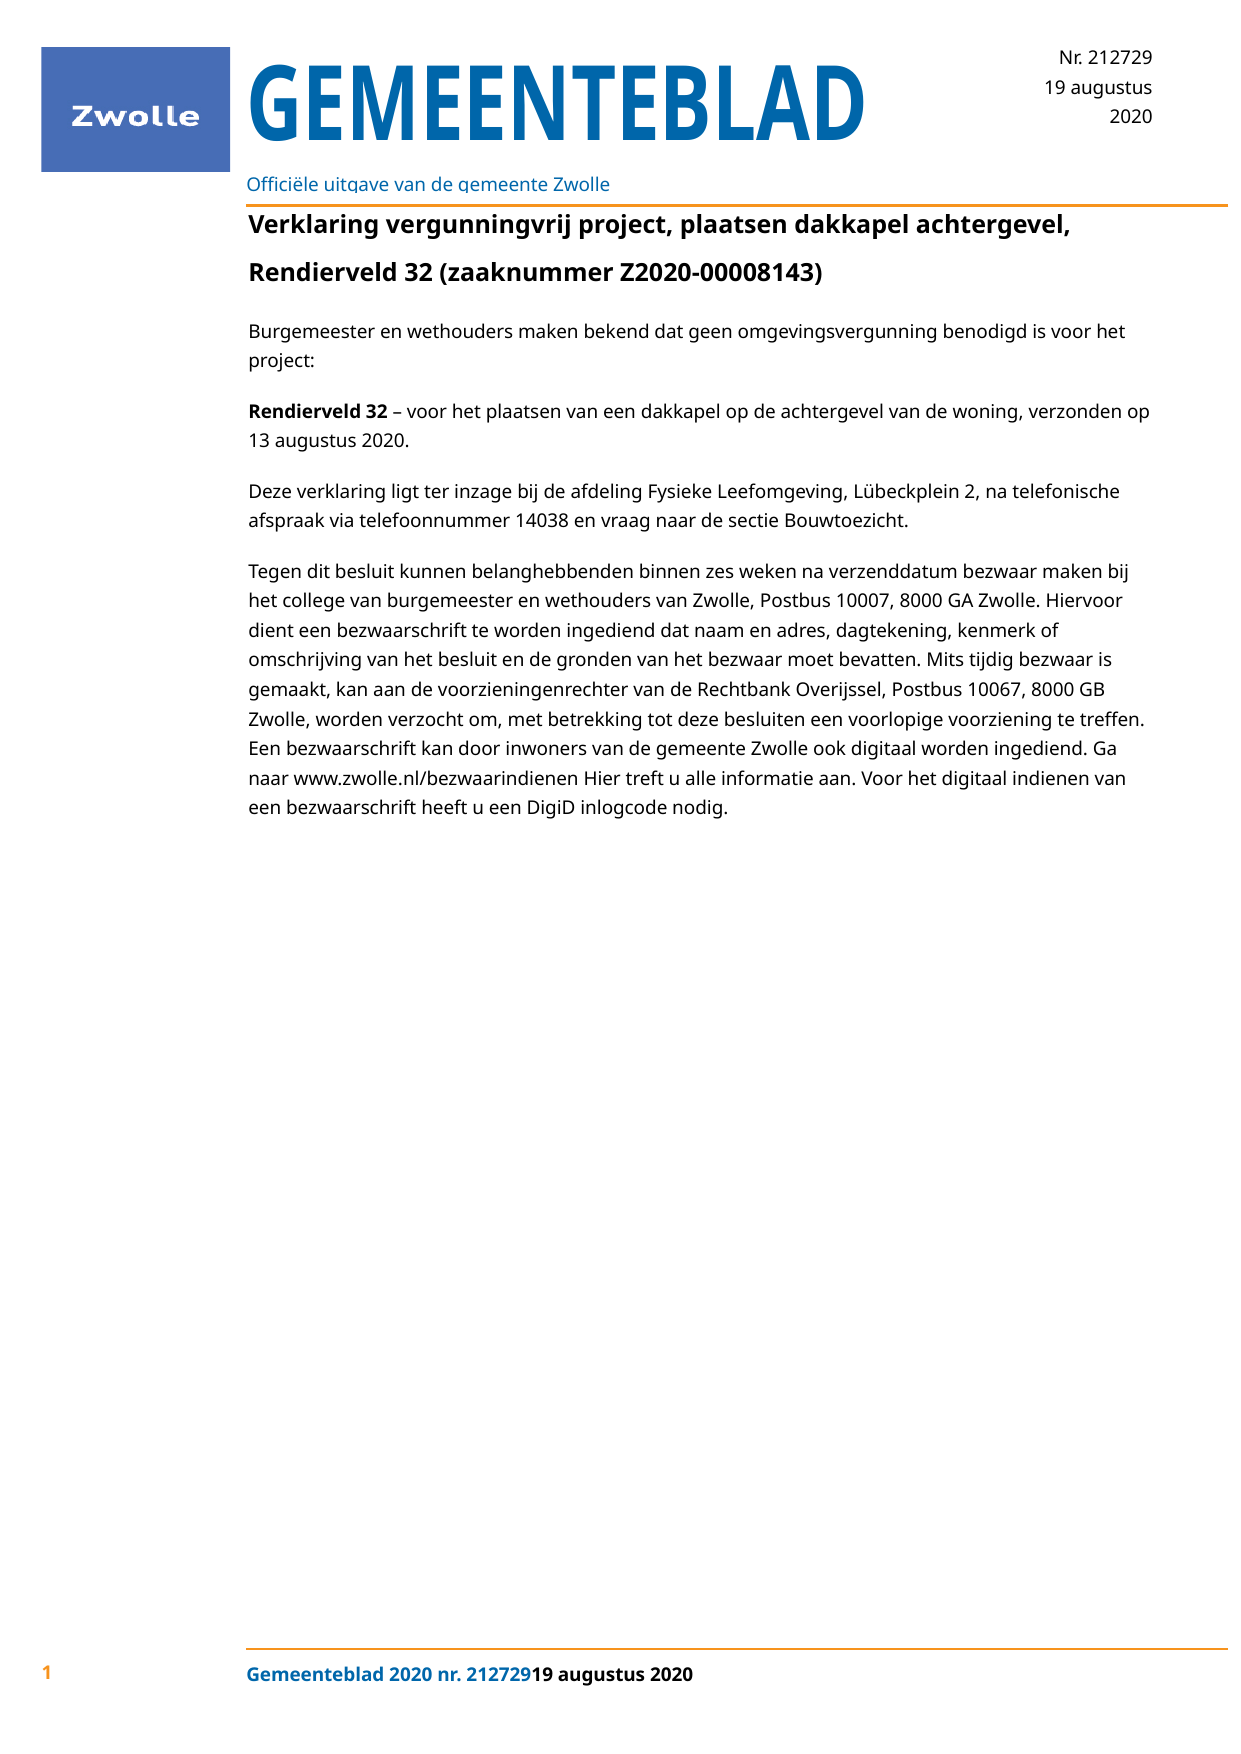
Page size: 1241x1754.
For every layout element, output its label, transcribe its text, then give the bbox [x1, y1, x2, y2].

text Burgemeester en wethouders maken bekend dat geen omgevingsvergunning benodigd is voor het project: [248, 318, 1152, 373]
text Deze verklaring ligt ter inzage bij de afdeling Fysieke Leefomgeving, Lübeckplein 2, na telefonische afspraak via telefoonnummer 14038 en vraag naar de sectie Bouwtoezicht. [248, 478, 1152, 533]
text Tegen dit besluit kunnen belanghebbenden binnen zes weken na verzenddatum bezwaar maken bij het college van burgemeester en wethouders van Zwolle, Postbus 10007, 8000 GA Zwolle. Hiervoor dient een bezwaarschrift te worden ingediend dat naam en adres, dagtekening, kenmerk of omschrijving van het besluit en de gronden van het bezwaar moet bevatten. Mits tijdig bezwaar is gemaakt, kan aan de voorzieningenrechter van de Rechtbank Overijssel, Postbus 10067, 8000 GB Zwolle, worden verzocht om, met betrekking tot deze besluiten een voorlopige voorziening te treffen. Een bezwaarschrift kan door inwoners van de gemeente Zwolle ook digitaal worden ingediend. Ga naar www.zwolle.nl/bezwaarindienen Hier treft u alle informatie aan. Voor het digitaal indienen van een bezwaarschrift heeft u een DigiD inlogcode nodig. [248, 558, 1152, 820]
picture [41, 47, 231, 172]
text Rendierveld 32 – voor het plaatsen van een dakkapel op de achtergevel van de woning, verzonden op 13 augustus 2020. [248, 398, 1152, 453]
text Verklaring vergunningvrij project, plaatsen dakkapel achtergevel, Rendierveld 32 (zaaknummer Z2020-00008143) [248, 207, 1152, 288]
